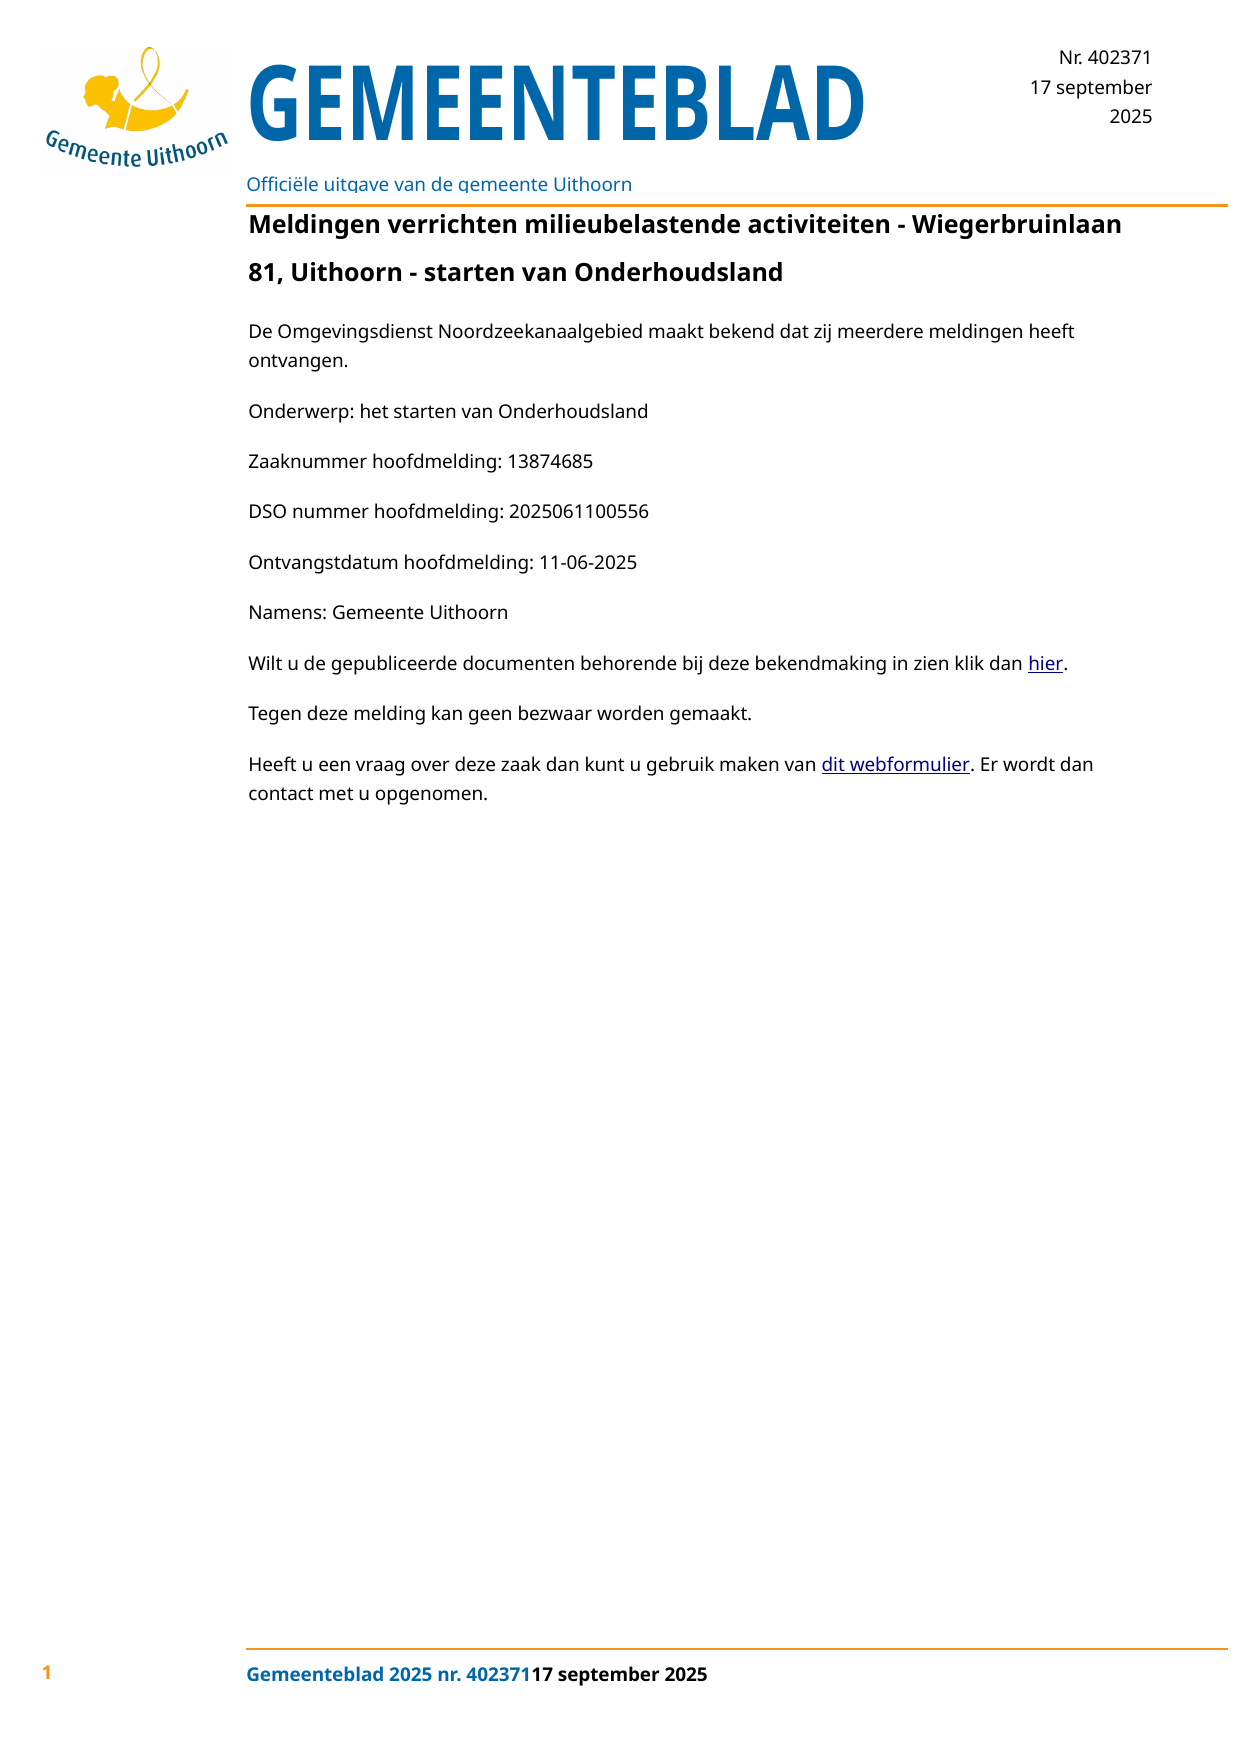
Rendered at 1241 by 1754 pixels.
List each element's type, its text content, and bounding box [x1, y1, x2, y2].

text Ontvangstdatum hoofdmelding: 11-06-2025 [248, 549, 1152, 575]
text Meldingen verrichten milieubelastende activiteiten - Wiegerbruinlaan 81, Uithoorn - starten van Onderhoudsland [248, 207, 1152, 288]
text Wilt u de gepubliceerde documenten behorende bij deze bekendmaking in zien klik dan hier. [248, 650, 1152, 676]
text De Omgevingsdienst Noordzeekanaalgebied maakt bekend dat zij meerdere meldingen heeft ontvangen. [248, 318, 1152, 373]
text Heeft u een vraag over deze zaak dan kunt u gebruik maken van dit webformulier. Er wordt dan contact met u opgenomen. [248, 751, 1152, 806]
text Namens: Gemeente Uithoorn [248, 599, 1152, 625]
text Onderwerp: het starten van Onderhoudsland [248, 398, 1152, 424]
picture [41, 47, 231, 172]
text Zaaknummer hoofdmelding: 13874685 [248, 448, 1152, 474]
text DSO nummer hoofdmelding: 2025061100556 [248, 499, 1152, 524]
text Tegen deze melding kan geen bezwaar worden gemaakt. [248, 700, 1152, 726]
